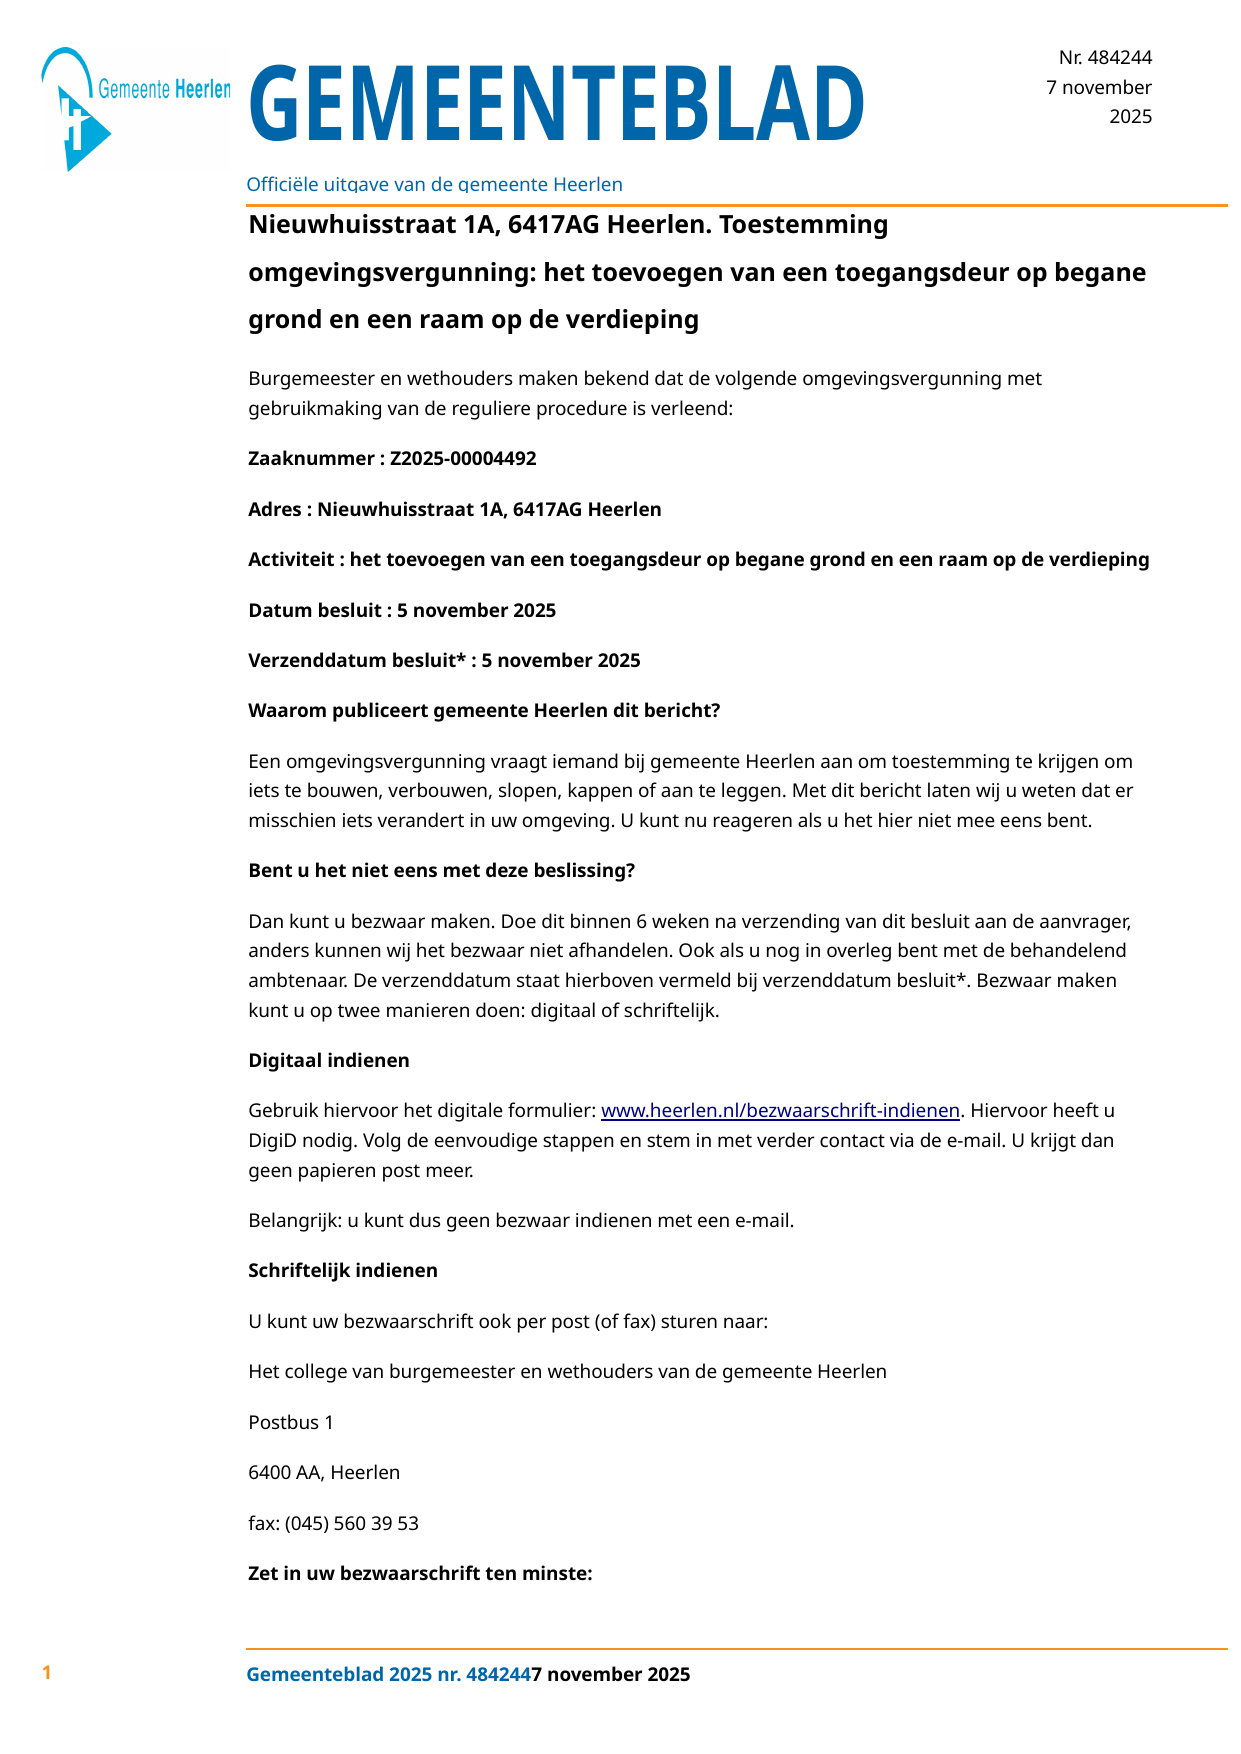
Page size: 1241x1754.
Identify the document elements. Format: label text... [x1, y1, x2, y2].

text Een omgevingsvergunning vraagt iemand bij gemeente Heerlen aan om toestemming te krijgen om iets te bouwen, verbouwen, slopen, kappen of aan te leggen. Met dit bericht laten wij u weten dat er misschien iets verandert in uw omgeving. U kunt nu reageren als u het hier niet mee eens bent. [248, 748, 1152, 833]
text Gebruik hiervoor het digitale formulier: www.heerlen.nl/bezwaarschrift-indienen. Hiervoor heeft u DigiD nodig. Volg de eenvoudige stappen en stem in met verder contact via de e-mail. U krijgt dan geen papieren post meer. [248, 1098, 1152, 1182]
text U kunt uw bezwaarschrift ook per post (of fax) sturen naar: [248, 1308, 1152, 1334]
text Activiteit : het toevoegen van een toegangsdeur op begane grond en een raam op de verdieping [248, 546, 1152, 572]
text Dan kunt u bezwaar maken. Doe dit binnen 6 weken na verzending van dit besluit aan de aanvrager, anders kunnen wij het bezwaar niet afhandelen. Ook als u nog in overleg bent met de behandelend ambtenaar. De verzenddatum staat hierboven vermeld bij verzenddatum besluit*. Bezwaar maken kunt u op twee manieren doen: digitaal of schriftelijk. [248, 908, 1152, 1022]
text 6400 AA, Heerlen [248, 1459, 1152, 1485]
text fax: (045) 560 39 53 [248, 1510, 1152, 1535]
text Zaaknummer : Z2025-00004492 [248, 446, 1152, 471]
text Waarom publiceert gemeente Heerlen dit bericht? [248, 698, 1152, 723]
text Postbus 1 [248, 1409, 1152, 1434]
text Datum besluit : 5 november 2025 [248, 597, 1152, 622]
text Zet in uw bezwaarschrift ten minste: [248, 1560, 1152, 1586]
text Belangrijk: u kunt dus geen bezwaar indienen met een e-mail. [248, 1207, 1152, 1233]
text Schriftelijk indienen [248, 1258, 1152, 1283]
text Burgemeester en wethouders maken bekend dat de volgende omgevingsvergunning met gebruikmaking van de reguliere procedure is verleend: [248, 366, 1152, 421]
text Verzenddatum besluit* : 5 november 2025 [248, 647, 1152, 673]
text Adres : Nieuwhuisstraat 1A, 6417AG Heerlen [248, 496, 1152, 522]
text Het college van burgemeester en wethouders van de gemeente Heerlen [248, 1358, 1152, 1384]
text Bent u het niet eens met deze beslissing? [248, 858, 1152, 883]
picture [41, 47, 231, 172]
picture [41, 47, 59, 70]
text Nieuwhuisstraat 1A, 6417AG Heerlen. Toestemming omgevingsvergunning: het toevoegen van een toegangsdeur op begane grond en een raam op de verdieping [248, 207, 1152, 336]
text Digitaal indienen [248, 1047, 1152, 1073]
